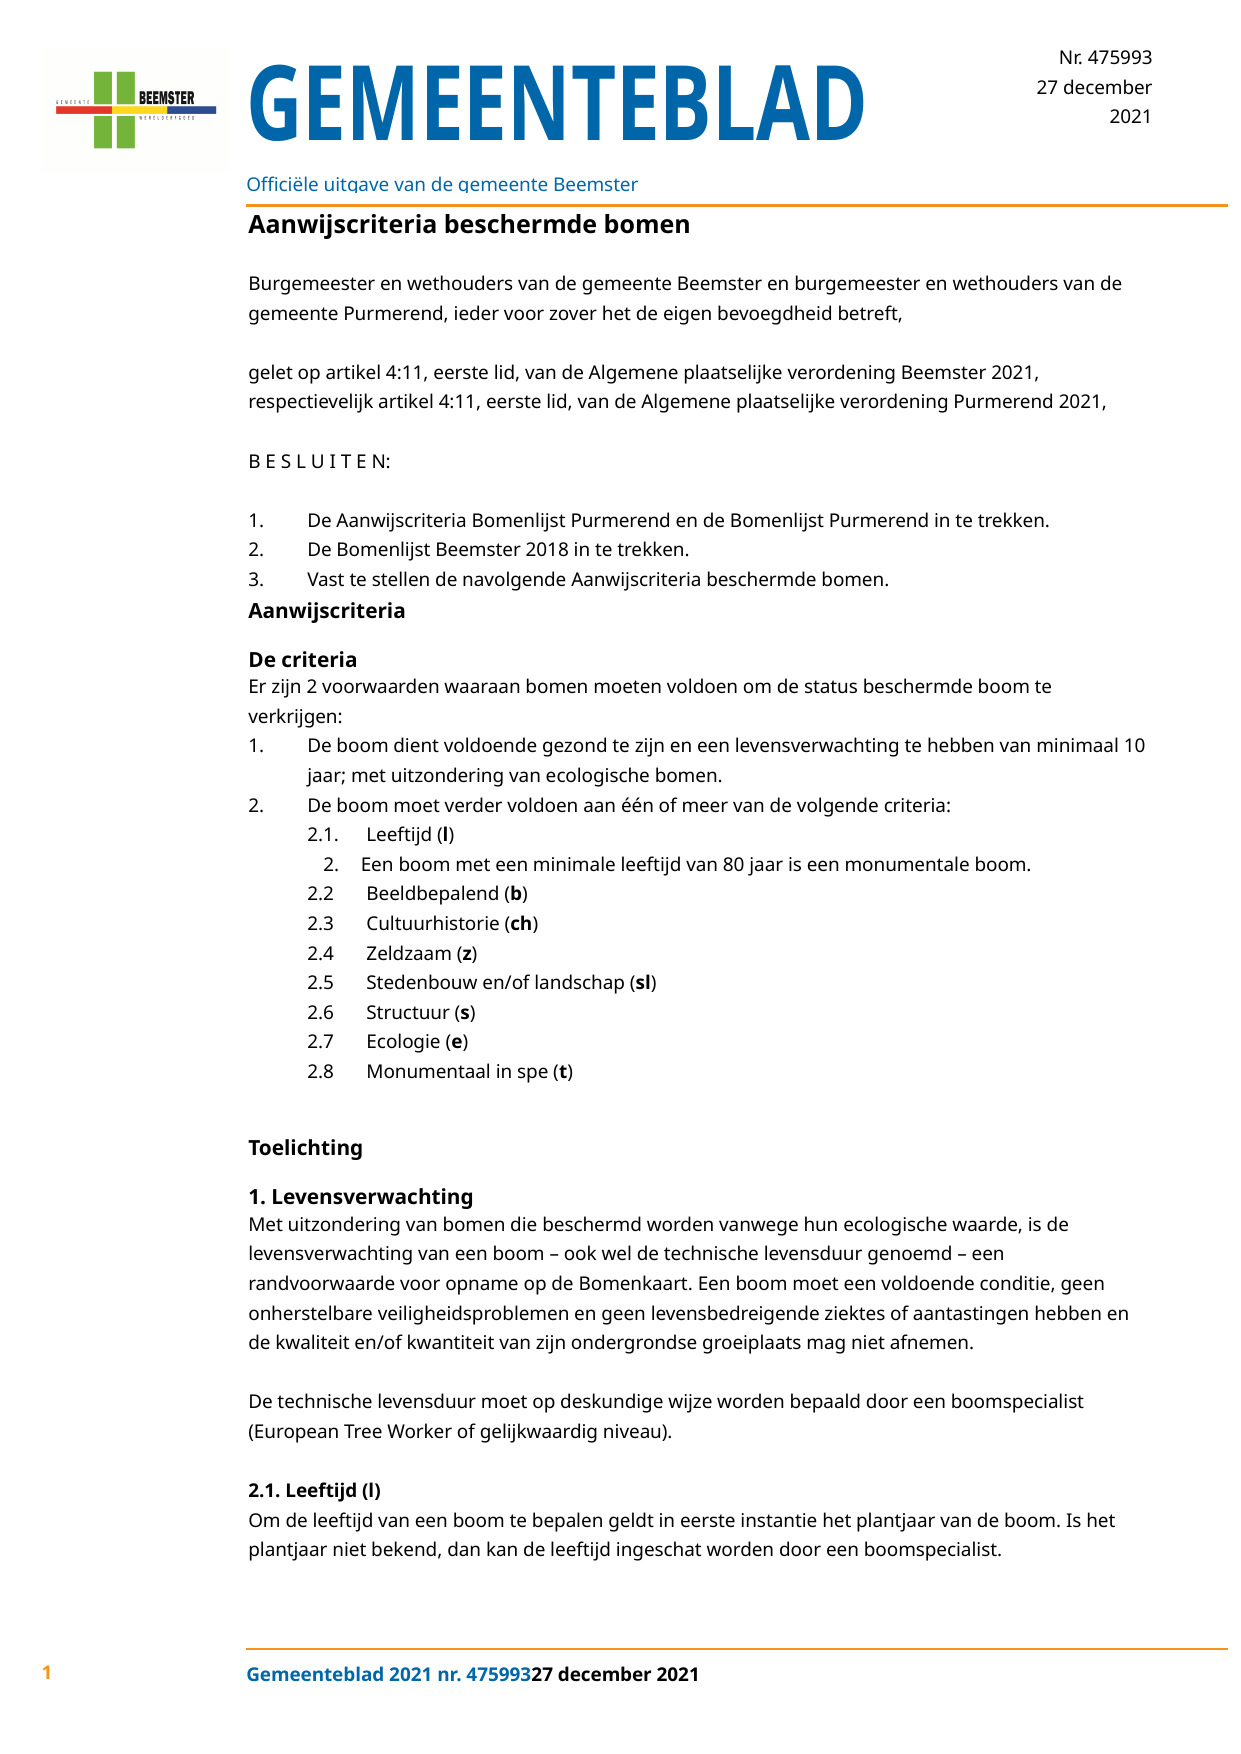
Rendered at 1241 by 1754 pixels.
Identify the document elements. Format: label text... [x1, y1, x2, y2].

text 1. Levensverwachting [248, 1182, 1152, 1211]
text Burgemeester en wethouders van de gemeente Beemster en burgemeester en wethouders van de gemeente Purmerend, ieder voor zover het de eigen bevoegdheid betreft, [248, 270, 1152, 326]
text Toelichting [248, 1133, 1152, 1162]
list De Aanwijscriteria Bomenlijst Purmerend en de Bomenlijst Purmerend in te trekken. [248, 507, 1152, 533]
text Er zijn 2 voorwaarden waaraan bomen moeten voldoen om de status beschermde boom te verkrijgen: [248, 673, 1152, 729]
text Met uitzondering van bomen die beschermd worden vanwege hun ecologische waarde, is de levensverwachting van een boom – ook wel de technische levensduur genoemd – een randvoorwaarde voor opname op de Bomenkaart. Een boom moet een voldoende conditie, geen onherstelbare veiligheidsproblemen en geen levensbedreigende ziektes of aantastingen hebben en de kwaliteit en/of kwantiteit van zijn ondergrondse groeiplaats mag niet afnemen. [248, 1211, 1152, 1355]
text Aanwijscriteria beschermde bomen [248, 207, 1152, 241]
list Ecologie (e) [307, 1028, 1152, 1054]
text B E S L U I T E N: [248, 448, 1152, 473]
list Beeldbepalend (b) [307, 881, 1152, 906]
list Monumentaal in spe (t) [307, 1058, 1152, 1084]
list Stedenbouw en/of landschap (sl) [307, 969, 1152, 995]
text respectievelijk artikel 4:11, eerste lid, van de Algemene plaatselijke verordening Purmerend 2021, [248, 389, 1152, 414]
list De boom moet verder voldoen aan één of meer van de volgende criteria: [248, 792, 1152, 817]
picture [41, 47, 231, 172]
list De boom dient voldoende gezond te zijn en een levensverwachting te hebben van minimaal 10 jaar; met uitzondering van ecologische bomen. [248, 733, 1152, 788]
text gelet op artikel 4:11, eerste lid, van de Algemene plaatselijke verordening Beemster 2021, [248, 359, 1152, 385]
list De Bomenlijst Beemster 2018 in te trekken. [248, 537, 1152, 562]
text Aanwijscriteria [248, 596, 1152, 624]
list Leeftijd (l) [307, 821, 1152, 847]
list Een boom met een minimale leeftijd van 80 jaar is een monumentale boom. [323, 851, 1152, 877]
list Structuur (s) [307, 999, 1152, 1024]
text De technische levensduur moet op deskundige wijze worden bepaald door een boomspecialist (European Tree Worker of gelijkwaardig niveau). [248, 1388, 1152, 1444]
list Zeldzaam (z) [307, 940, 1152, 965]
text 2.1. Leeftijd (l) [248, 1477, 1152, 1503]
text Om de leeftijd van een boom te bepalen geldt in eerste instantie het plantjaar van de boom. Is het plantjaar niet bekend, dan kan de leeftijd ingeschat worden door een boomspecialist. [248, 1507, 1152, 1562]
list Vast te stellen de navolgende Aanwijscriteria beschermde bomen. [248, 566, 1152, 592]
text De criteria [248, 645, 1152, 673]
list Cultuurhistorie (ch) [307, 910, 1152, 936]
